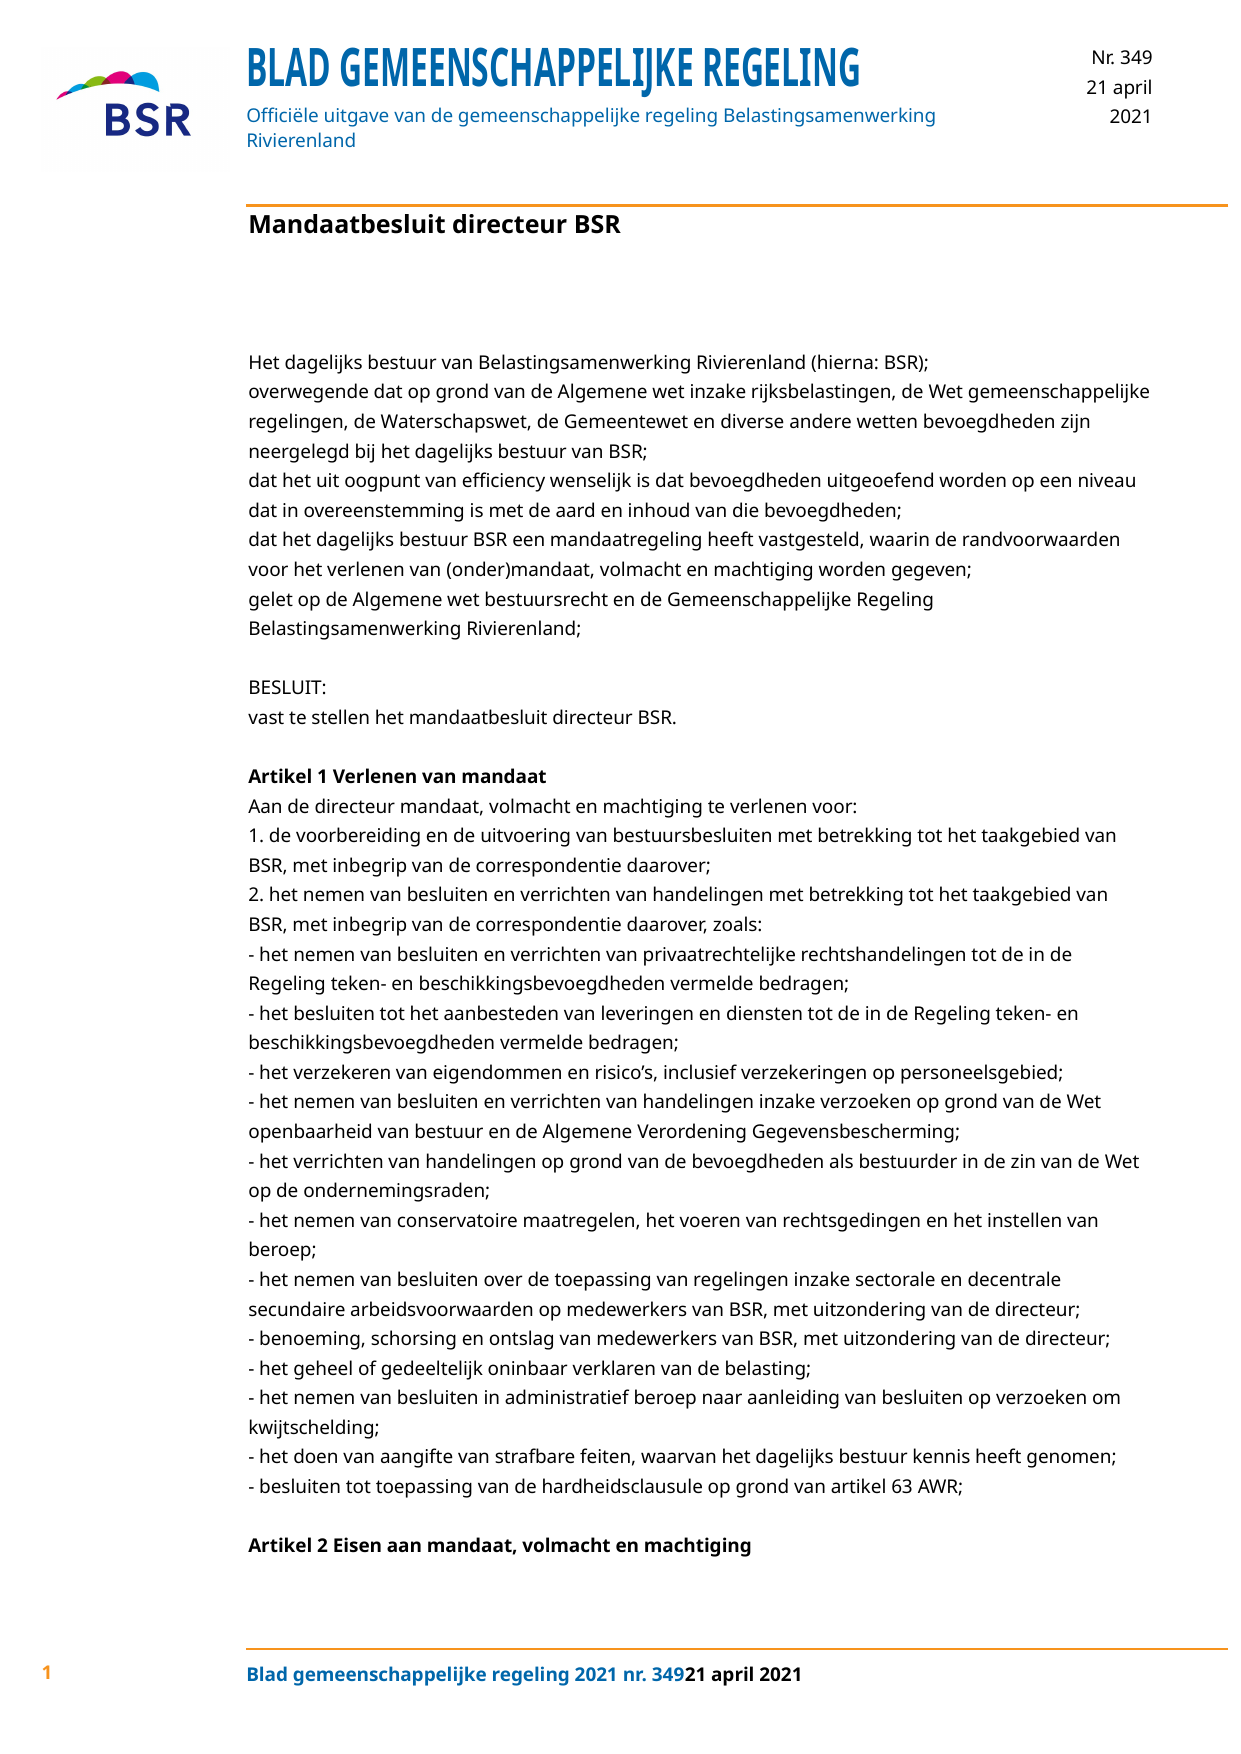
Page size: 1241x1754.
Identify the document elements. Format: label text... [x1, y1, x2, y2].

text - het nemen van besluiten en verrichten van handelingen inzake verzoeken op grond van de Wet openbaarheid van bestuur en de Algemene Verordening Gegevensbescherming; [248, 1089, 1152, 1144]
text - het besluiten tot het aanbesteden van leveringen en diensten tot de in de Regeling teken- en beschikkingsbevoegdheden vermelde bedragen; [248, 1000, 1152, 1055]
text - het nemen van besluiten over de toepassing van regelingen inzake sectorale en decentrale secundaire arbeidsvoorwaarden op medewerkers van BSR, met uitzondering van de directeur; [248, 1266, 1152, 1322]
text Het dagelijks bestuur van Belastingsamenwerking Rivierenland (hierna: BSR); [248, 349, 1152, 375]
text Mandaatbesluit directeur BSR [248, 207, 1152, 241]
text - benoeming, schorsing en ontslag van medewerkers van BSR, met uitzondering van de directeur; [248, 1325, 1152, 1351]
text Artikel 2 Eisen aan mandaat, volmacht en machtiging [248, 1532, 1152, 1558]
text gelet op de Algemene wet bestuursrecht en de Gemeenschappelijke Regeling Belastingsamenwerking Rivierenland; [248, 586, 1152, 641]
text - het doen van aangifte van strafbare feiten, waarvan het dagelijks bestuur kennis heeft genomen; [248, 1444, 1152, 1469]
picture [41, 47, 231, 172]
text Aan de directeur mandaat, volmacht en machtiging te verlenen voor: [248, 793, 1152, 819]
text 1. de voorbereiding en de uitvoering van bestuursbesluiten met betrekking tot het taakgebied van BSR, met inbegrip van de correspondentie daarover; [248, 822, 1152, 878]
text dat het uit oogpunt van efficiency wenselijk is dat bevoegdheden uitgeoefend worden op een niveau dat in overeenstemming is met de aard en inhoud van die bevoegdheden; [248, 467, 1152, 523]
text - het verzekeren van eigendommen en risico’s, inclusief verzekeringen op personeelsgebied; [248, 1059, 1152, 1085]
text - het geheel of gedeeltelijk oninbaar verklaren van de belasting; [248, 1355, 1152, 1381]
text 2. het nemen van besluiten en verrichten van handelingen met betrekking tot het taakgebied van BSR, met inbegrip van de correspondentie daarover, zoals: [248, 882, 1152, 937]
text vast te stellen het mandaatbesluit directeur BSR. [248, 704, 1152, 730]
text - het verrichten van handelingen op grond van de bevoegdheden als bestuurder in de zin van de Wet op de ondernemingsraden; [248, 1148, 1152, 1203]
text - het nemen van besluiten en verrichten van privaatrechtelijke rechtshandelingen tot de in de Regeling teken- en beschikkingsbevoegdheden vermelde bedragen; [248, 941, 1152, 996]
text Artikel 1 Verlenen van mandaat [248, 763, 1152, 789]
text overwegende dat op grond van de Algemene wet inzake rijksbelastingen, de Wet gemeenschappelijke regelingen, de Waterschapswet, de Gemeentewet en diverse andere wetten bevoegdheden zijn neergelegd bij het dagelijks bestuur van BSR; [248, 379, 1152, 464]
text - besluiten tot toepassing van de hardheidsclausule op grond van artikel 63 AWR; [248, 1473, 1152, 1499]
text dat het dagelijks bestuur BSR een mandaatregeling heeft vastgesteld, waarin de randvoorwaarden voor het verlenen van (onder)mandaat, volmacht en machtiging worden gegeven; [248, 527, 1152, 582]
text - het nemen van besluiten in administratief beroep naar aanleiding van besluiten op verzoeken om kwijtschelding; [248, 1384, 1152, 1440]
text BESLUIT: [248, 674, 1152, 700]
text - het nemen van conservatoire maatregelen, het voeren van rechtsgedingen en het instellen van beroep; [248, 1207, 1152, 1262]
